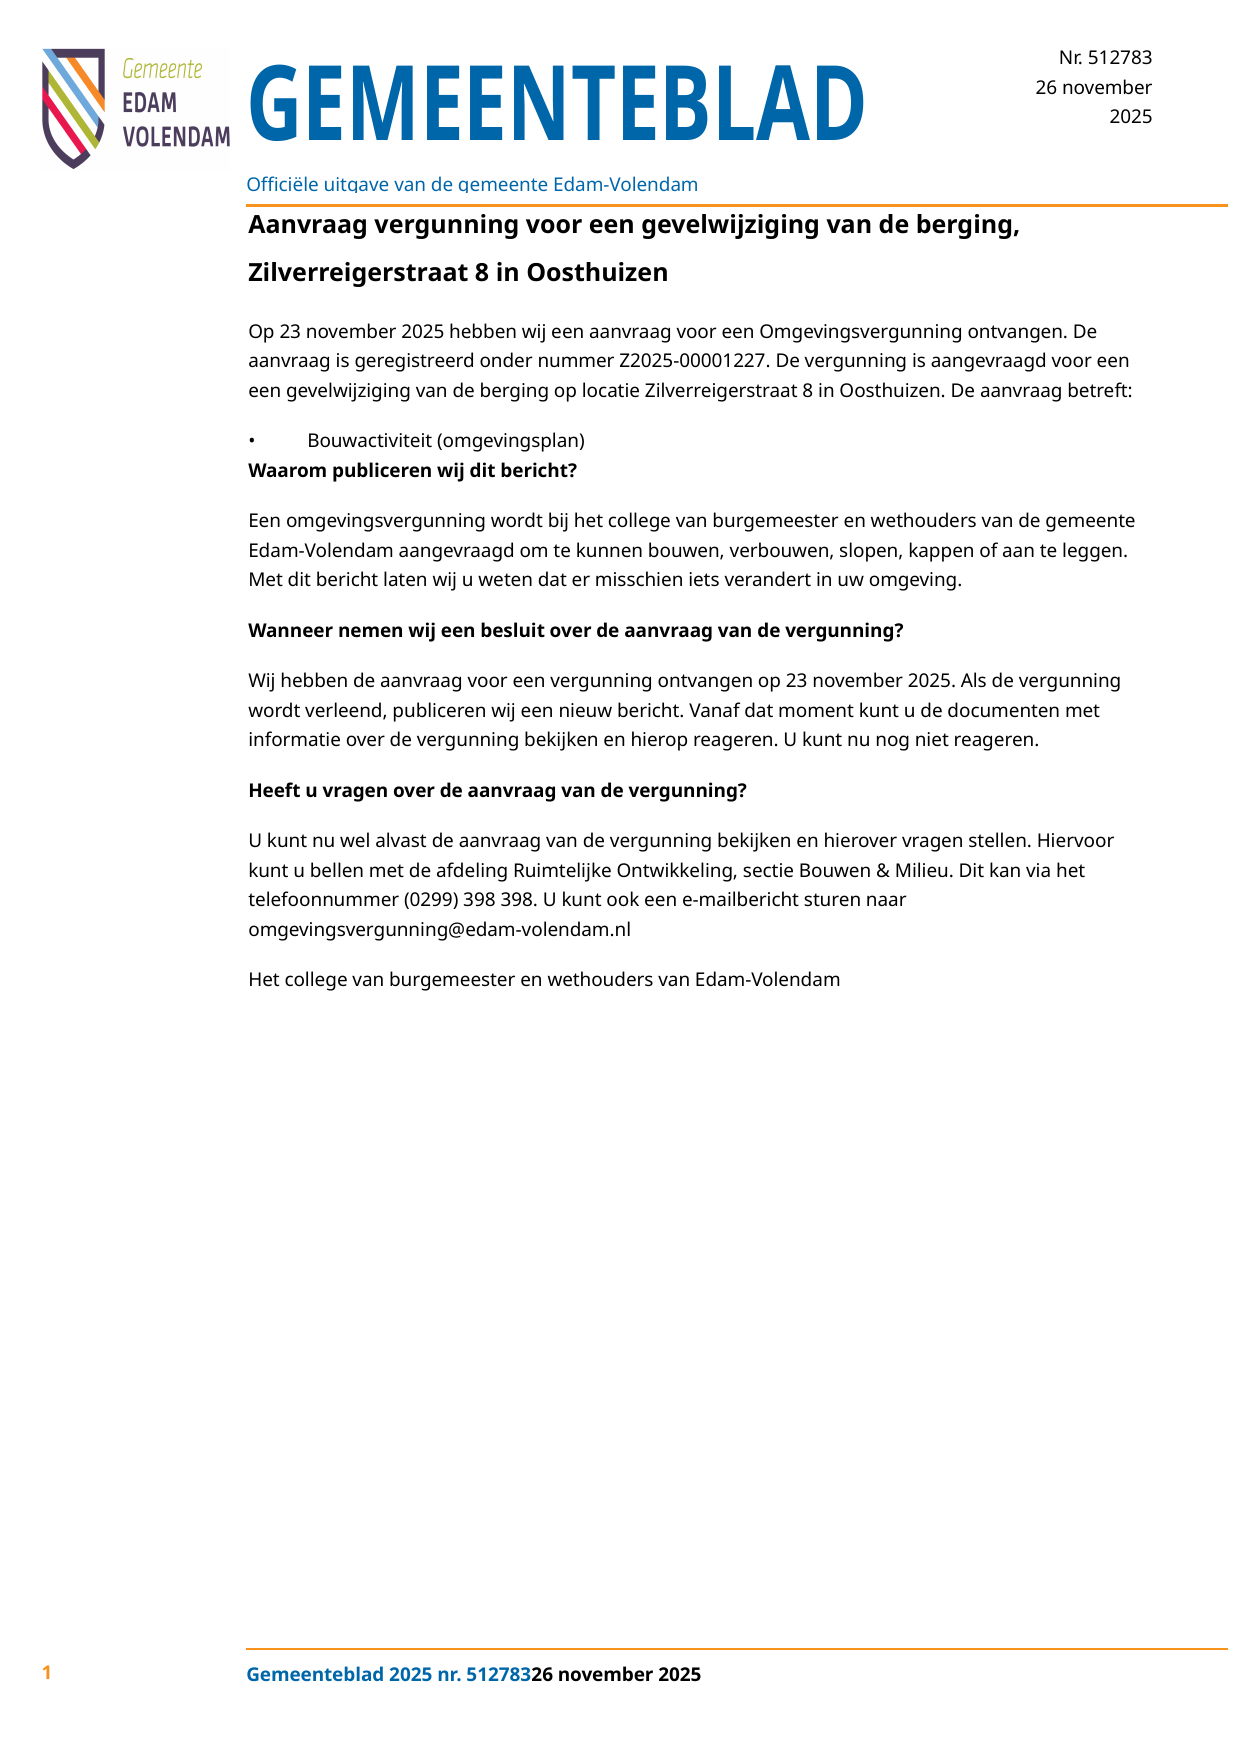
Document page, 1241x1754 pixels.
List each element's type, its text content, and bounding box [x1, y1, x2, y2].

picture [41, 47, 231, 172]
text Wij hebben de aanvraag voor een vergunning ontvangen op 23 november 2025. Als de vergunning wordt verleend, publiceren wij een nieuw bericht. Vanaf dat moment kunt u de documenten met informatie over de vergunning bekijken en hierop reageren. U kunt nu nog niet reageren. [248, 667, 1152, 752]
text U kunt nu wel alvast de aanvraag van de vergunning bekijken en hierover vragen stellen. Hiervoor kunt u bellen met de afdeling Ruimtelijke Ontwikkeling, sectie Bouwen & Milieu. Dit kan via het telefoonnummer (0299) 398 398. U kunt ook een e-mailbericht sturen naar omgevingsvergunning@edam-volendam.nl [248, 827, 1152, 942]
text Het college van burgemeester en wethouders van Edam-Volendam [248, 967, 1152, 992]
text Waarom publiceren wij dit bericht? [248, 457, 1152, 483]
text Wanneer nemen wij een besluit over de aanvraag van de vergunning? [248, 617, 1152, 643]
list Bouwactiviteit (omgevingsplan) [248, 427, 1152, 453]
text Een omgevingsvergunning wordt bij het college van burgemeester en wethouders van de gemeente Edam-Volendam aangevraagd om te kunnen bouwen, verbouwen, slopen, kappen of aan te leggen. Met dit bericht laten wij u weten dat er misschien iets verandert in uw omgeving. [248, 507, 1152, 592]
text Aanvraag vergunning voor een gevelwijziging van de berging, Zilverreigerstraat 8 in Oosthuizen [248, 207, 1152, 288]
text Op 23 november 2025 hebben wij een aanvraag voor een Omgevingsvergunning ontvangen. De aanvraag is geregistreerd onder nummer Z2025-00001227. De vergunning is aangevraagd voor een een gevelwijziging van de berging op locatie Zilverreigerstraat 8 in Oosthuizen. De aanvraag betreft: [248, 318, 1152, 403]
text Heeft u vragen over de aanvraag van de vergunning? [248, 777, 1152, 803]
